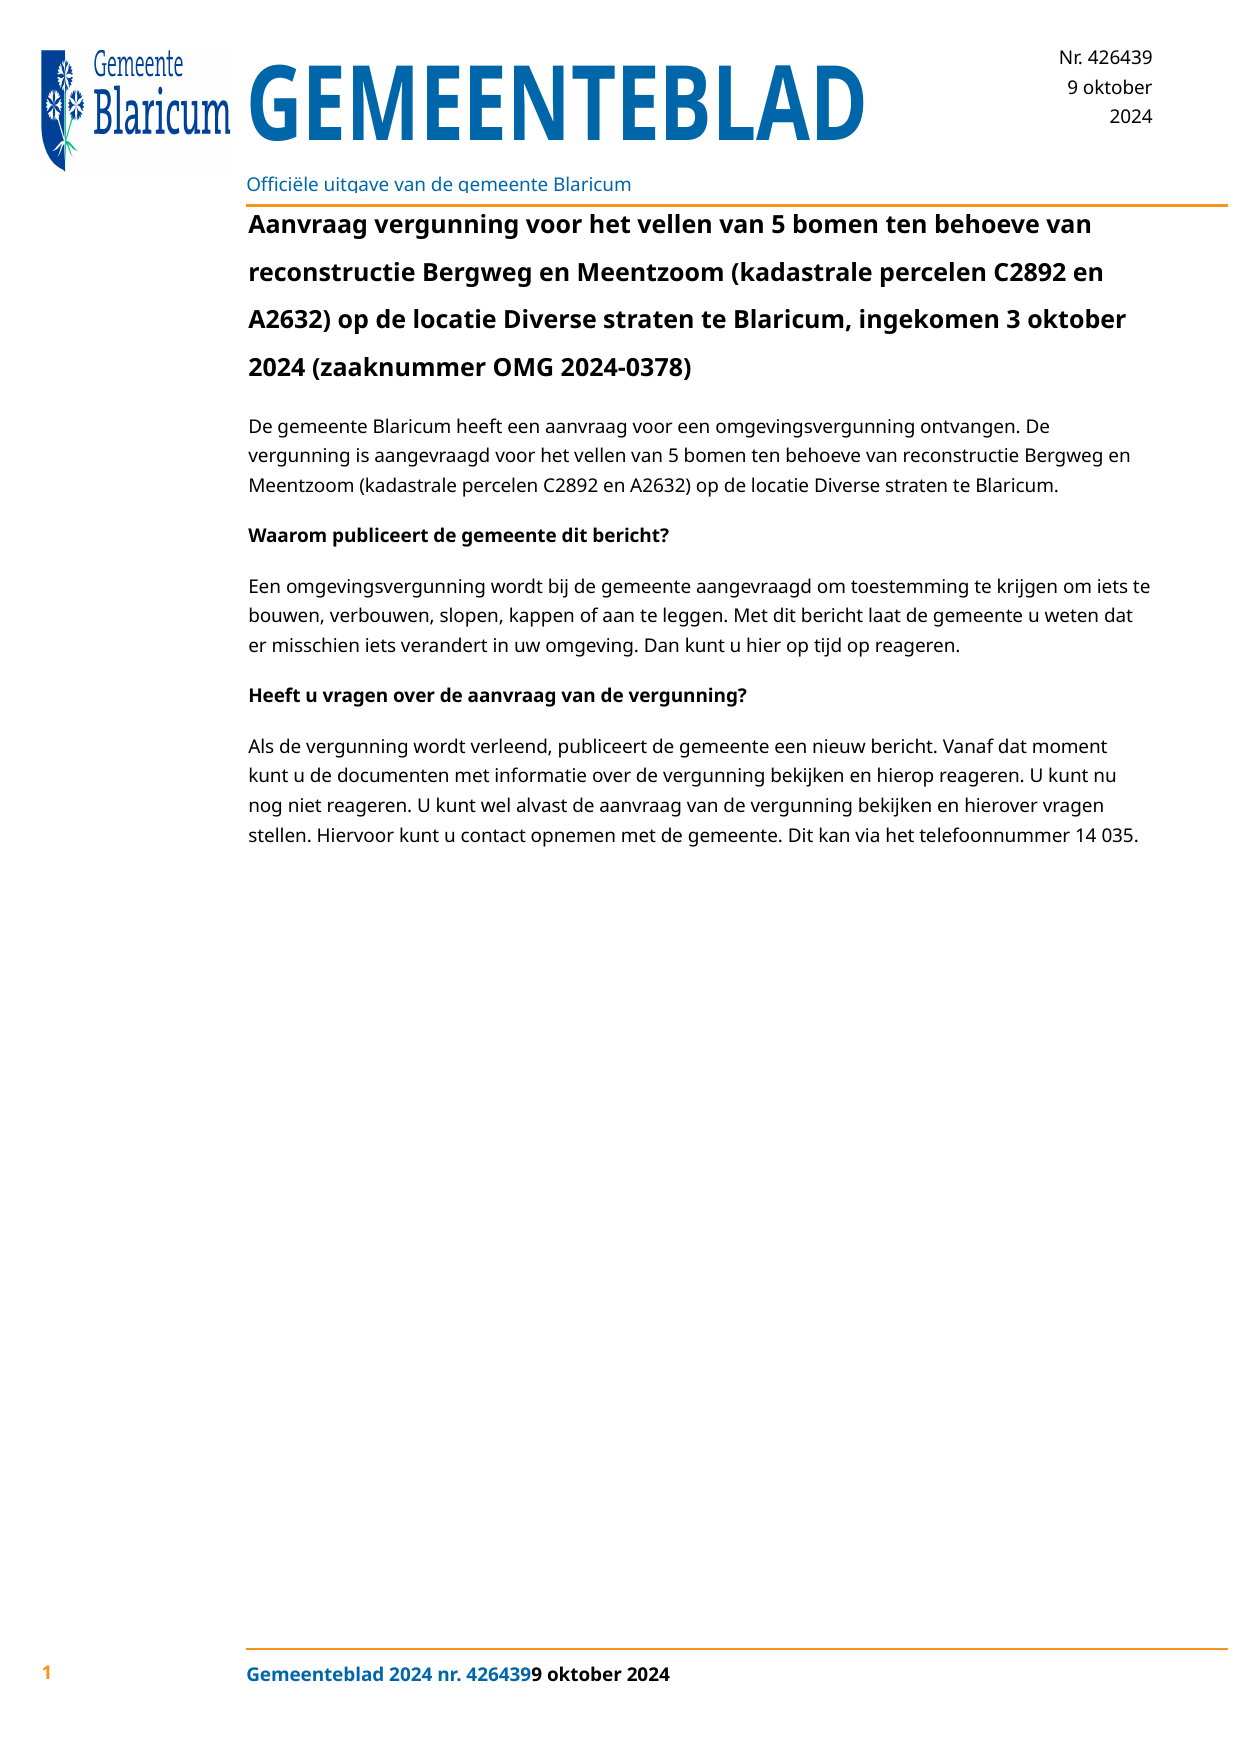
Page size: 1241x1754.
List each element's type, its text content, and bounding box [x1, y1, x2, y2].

text Een omgevingsvergunning wordt bij de gemeente aangevraagd om toestemming te krijgen om iets te bouwen, verbouwen, slopen, kappen of aan te leggen. Met dit bericht laat de gemeente u weten dat er misschien iets verandert in uw omgeving. Dan kunt u hier op tijd op reageren. [248, 573, 1152, 658]
text Waarom publiceert de gemeente dit bericht? [248, 523, 1152, 548]
text De gemeente Blaricum heeft een aanvraag voor een omgevingsvergunning ontvangen. De vergunning is aangevraagd voor het vellen van 5 bomen ten behoeve van reconstructie Bergweg en Meentzoom (kadastrale percelen C2892 en A2632) op de locatie Diverse straten te Blaricum. [248, 413, 1152, 498]
text Aanvraag vergunning voor het vellen van 5 bomen ten behoeve van reconstructie Bergweg en Meentzoom (kadastrale percelen C2892 en A2632) op de locatie Diverse straten te Blaricum, ingekomen 3 oktober 2024 (zaaknummer OMG 2024-0378) [248, 207, 1152, 384]
picture [41, 47, 231, 172]
text Als de vergunning wordt verleend, publiceert de gemeente een nieuw bericht. Vanaf dat moment kunt u de documenten met informatie over de vergunning bekijken en hierop reageren. U kunt nu nog niet reageren. U kunt wel alvast de aanvraag van de vergunning bekijken en hierover vragen stellen. Hiervoor kunt u contact opnemen met de gemeente. Dit kan via het telefoonnummer 14 035. [248, 733, 1152, 848]
text Heeft u vragen over de aanvraag van de vergunning? [248, 683, 1152, 708]
